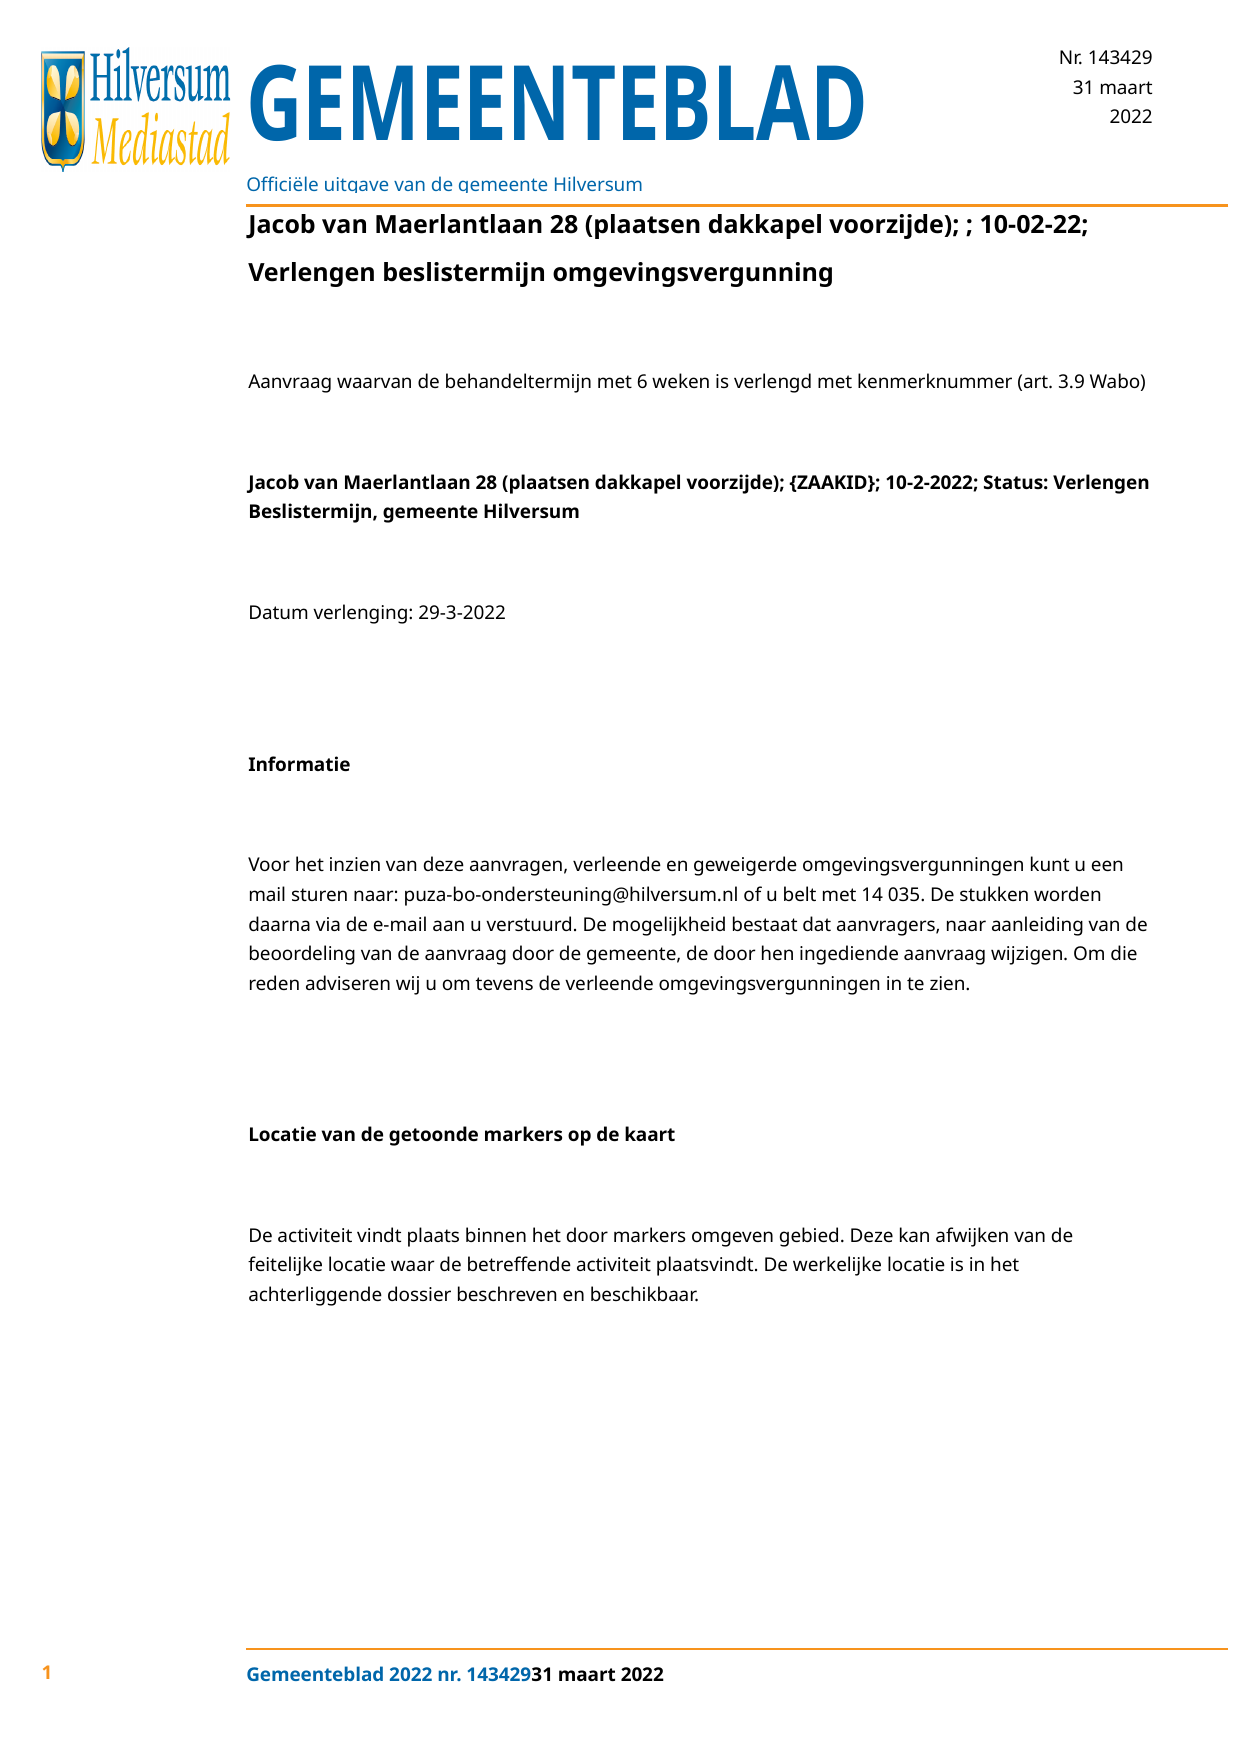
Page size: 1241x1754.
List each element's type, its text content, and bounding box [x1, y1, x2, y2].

text Voor het inzien van deze aanvragen, verleende en geweigerde omgevingsvergunningen kunt u een mail sturen naar: puza-bo-ondersteuning@hilversum.nl of u belt met 14 035. De stukken worden daarna via de e-mail aan u verstuurd. De mogelijkheid bestaat dat aanvragers, naar aanleiding van de beoordeling van de aanvraag door de gemeente, de door hen ingediende aanvraag wijzigen. Om die reden adviseren wij u om tevens de verleende omgevingsvergunningen in te zien. [248, 852, 1152, 996]
text Jacob van Maerlantlaan 28 (plaatsen dakkapel voorzijde); ; 10-02-22; Verlengen beslistermijn omgevingsvergunning [248, 207, 1152, 288]
text Aanvraag waarvan de behandeltermijn met 6 weken is verlengd met kenmerknummer (art. 3.9 Wabo) [248, 368, 1152, 394]
text Jacob van Maerlantlaan 28 (plaatsen dakkapel voorzijde); {ZAAKID}; 10-2-2022; Status: Verlengen Beslistermijn, gemeente Hilversum [248, 469, 1152, 524]
picture [41, 47, 231, 172]
text Locatie van de getoonde markers op de kaart [248, 1121, 1152, 1147]
text Informatie [248, 751, 1152, 777]
text Datum verlenging: 29-3-2022 [248, 599, 1152, 625]
text De activiteit vindt plaats binnen het door markers omgeven gebied. Deze kan afwijken van de feitelijke locatie waar de betreffende activiteit plaatsvindt. De werkelijke locatie is in het achterliggende dossier beschreven en beschikbaar. [248, 1222, 1152, 1307]
